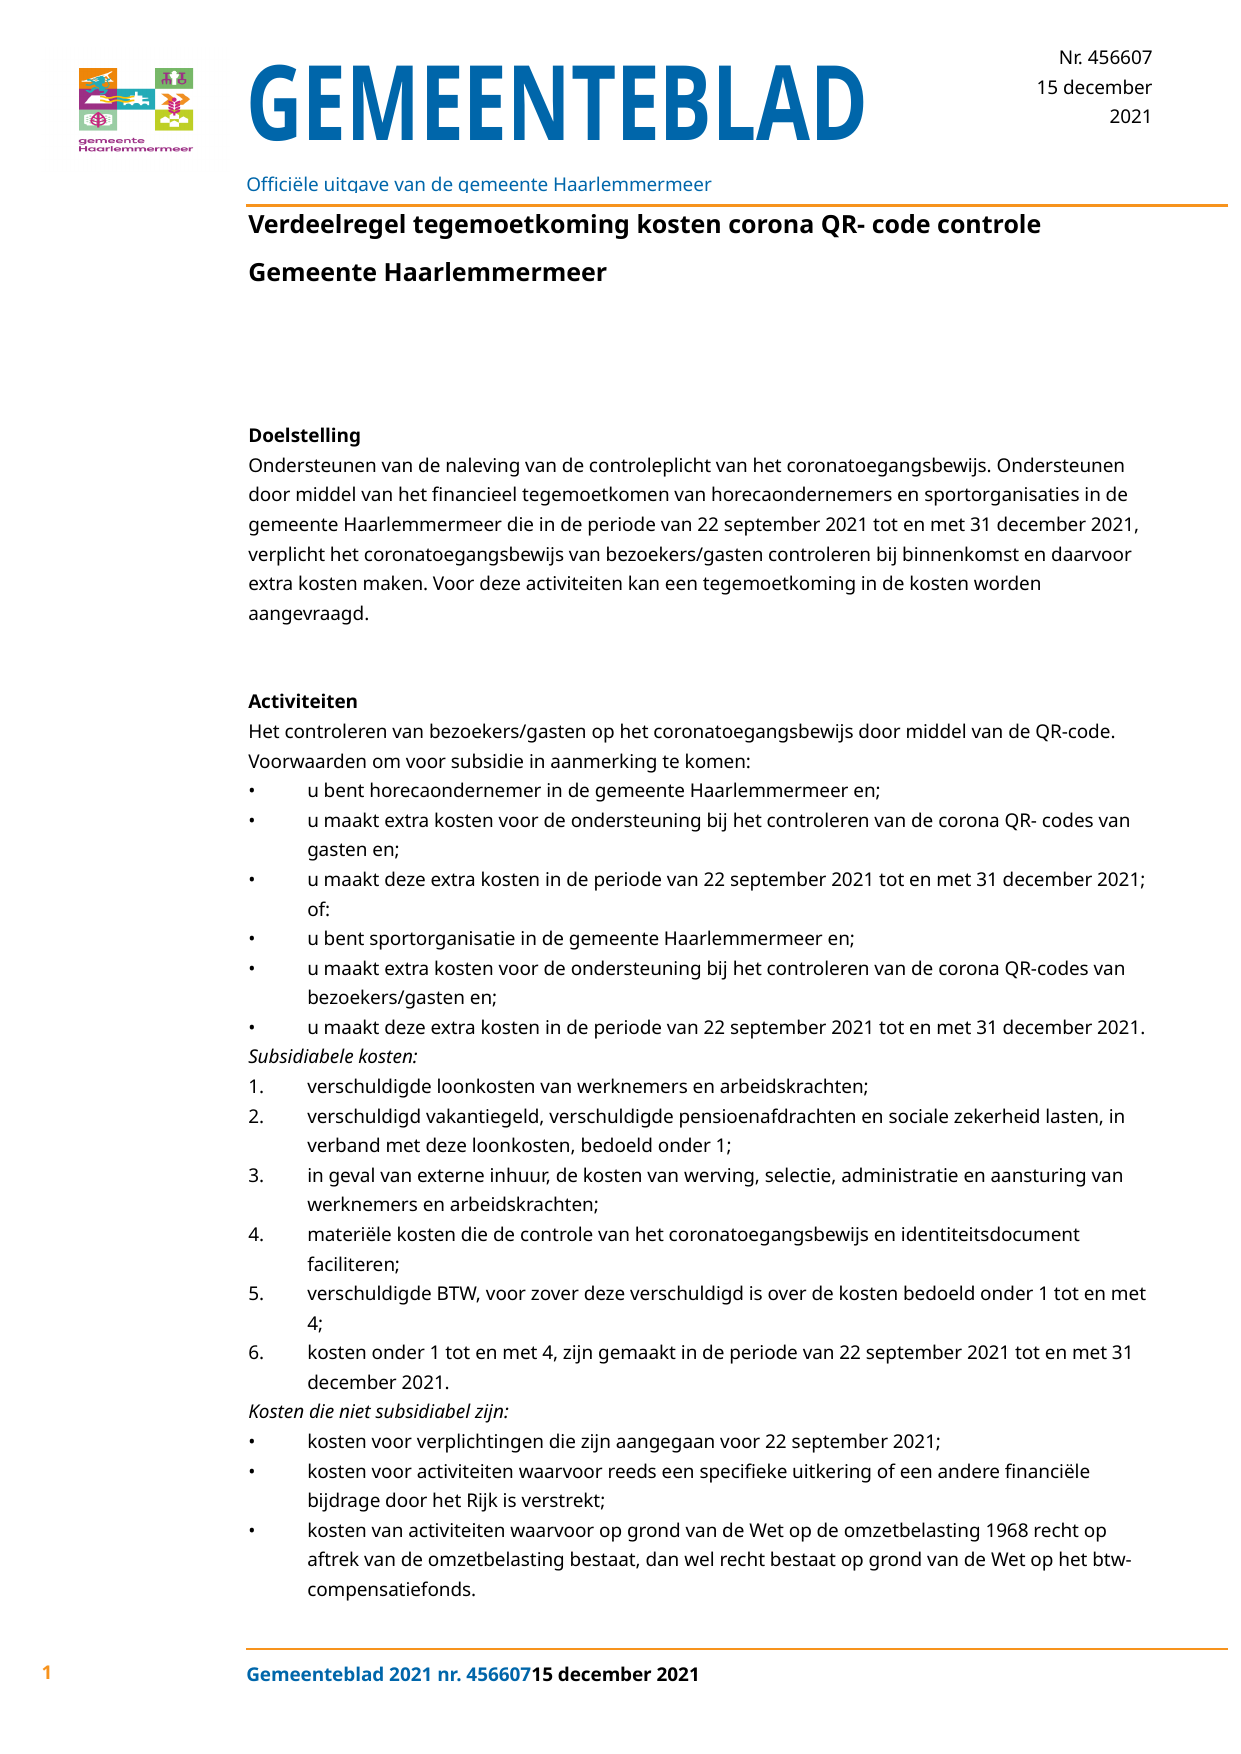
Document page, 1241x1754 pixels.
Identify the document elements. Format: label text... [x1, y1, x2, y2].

list in geval van externe inhuur, de kosten van werving, selectie, administratie en aansturing van werknemers en arbeidskrachten; [248, 1162, 1152, 1217]
list of: [248, 896, 1152, 922]
text Doelstelling [248, 422, 1152, 448]
list u maakt extra kosten voor de ondersteuning bij het controleren van de corona QR- codes van gasten en; [248, 807, 1152, 862]
list kosten voor verplichtingen die zijn aangegaan voor 22 september 2021; [248, 1428, 1152, 1454]
list kosten voor activiteiten waarvoor reeds een specifieke uitkering of een andere financiële bijdrage door het Rijk is verstrekt; [248, 1458, 1152, 1513]
text Kosten die niet subsidiabel zijn: [248, 1399, 1152, 1424]
list u bent horecaondernemer in de gemeente Haarlemmermeer en; [248, 777, 1152, 803]
list verschuldigde BTW, voor zover deze verschuldigd is over de kosten bedoeld onder 1 tot en met 4; [248, 1280, 1152, 1336]
list verschuldigde loonkosten van werknemers en arbeidskrachten; [248, 1073, 1152, 1099]
text Subsidiabele kosten: [248, 1044, 1152, 1069]
text Ondersteunen van de naleving van de controleplicht van het coronatoegangsbewijs. Ondersteunen door middel van het financieel tegemoetkomen van horecaondernemers en sportorganisaties in de gemeente Haarlemmermeer die in de periode van 22 september 2021 tot en met 31 december 2021, verplicht het coronatoegangsbewijs van bezoekers/gasten controleren bij binnenkomst en daarvoor extra kosten maken. Voor deze activiteiten kan een tegemoetkoming in de kosten worden aangevraagd. [248, 452, 1152, 626]
list u maakt deze extra kosten in de periode van 22 september 2021 tot en met 31 december 2021; [248, 866, 1152, 892]
list u maakt extra kosten voor de ondersteuning bij het controleren van de corona QR-codes van bezoekers/gasten en; [248, 955, 1152, 1010]
list u maakt deze extra kosten in de periode van 22 september 2021 tot en met 31 december 2021. [248, 1014, 1152, 1040]
text Activiteiten [248, 689, 1152, 714]
list verschuldigd vakantiegeld, verschuldigde pensioenafdrachten en sociale zekerheid lasten, in verband met deze loonkosten, bedoeld onder 1; [248, 1103, 1152, 1158]
text Verdeelregel tegemoetkoming kosten corona QR- code controle Gemeente Haarlemmermeer [248, 207, 1152, 288]
text Het controleren van bezoekers/gasten op het coronatoegangsbewijs door middel van de QR-code. [248, 718, 1152, 744]
list kosten onder 1 tot en met 4, zijn gemaakt in de periode van 22 september 2021 tot en met 31 december 2021. [248, 1339, 1152, 1395]
list materiële kosten die de controle van het coronatoegangsbewijs en identiteitsdocument faciliteren; [248, 1221, 1152, 1277]
text Voorwaarden om voor subsidie in aanmerking te komen: [248, 748, 1152, 774]
picture [41, 47, 231, 172]
list u bent sportorganisatie in de gemeente Haarlemmermeer en; [248, 925, 1152, 951]
list kosten van activiteiten waarvoor op grond van de Wet op de omzetbelasting 1968 recht op aftrek van de omzetbelasting bestaat, dan wel recht bestaat op grond van de Wet op het btw-compensatiefonds. [248, 1517, 1152, 1602]
